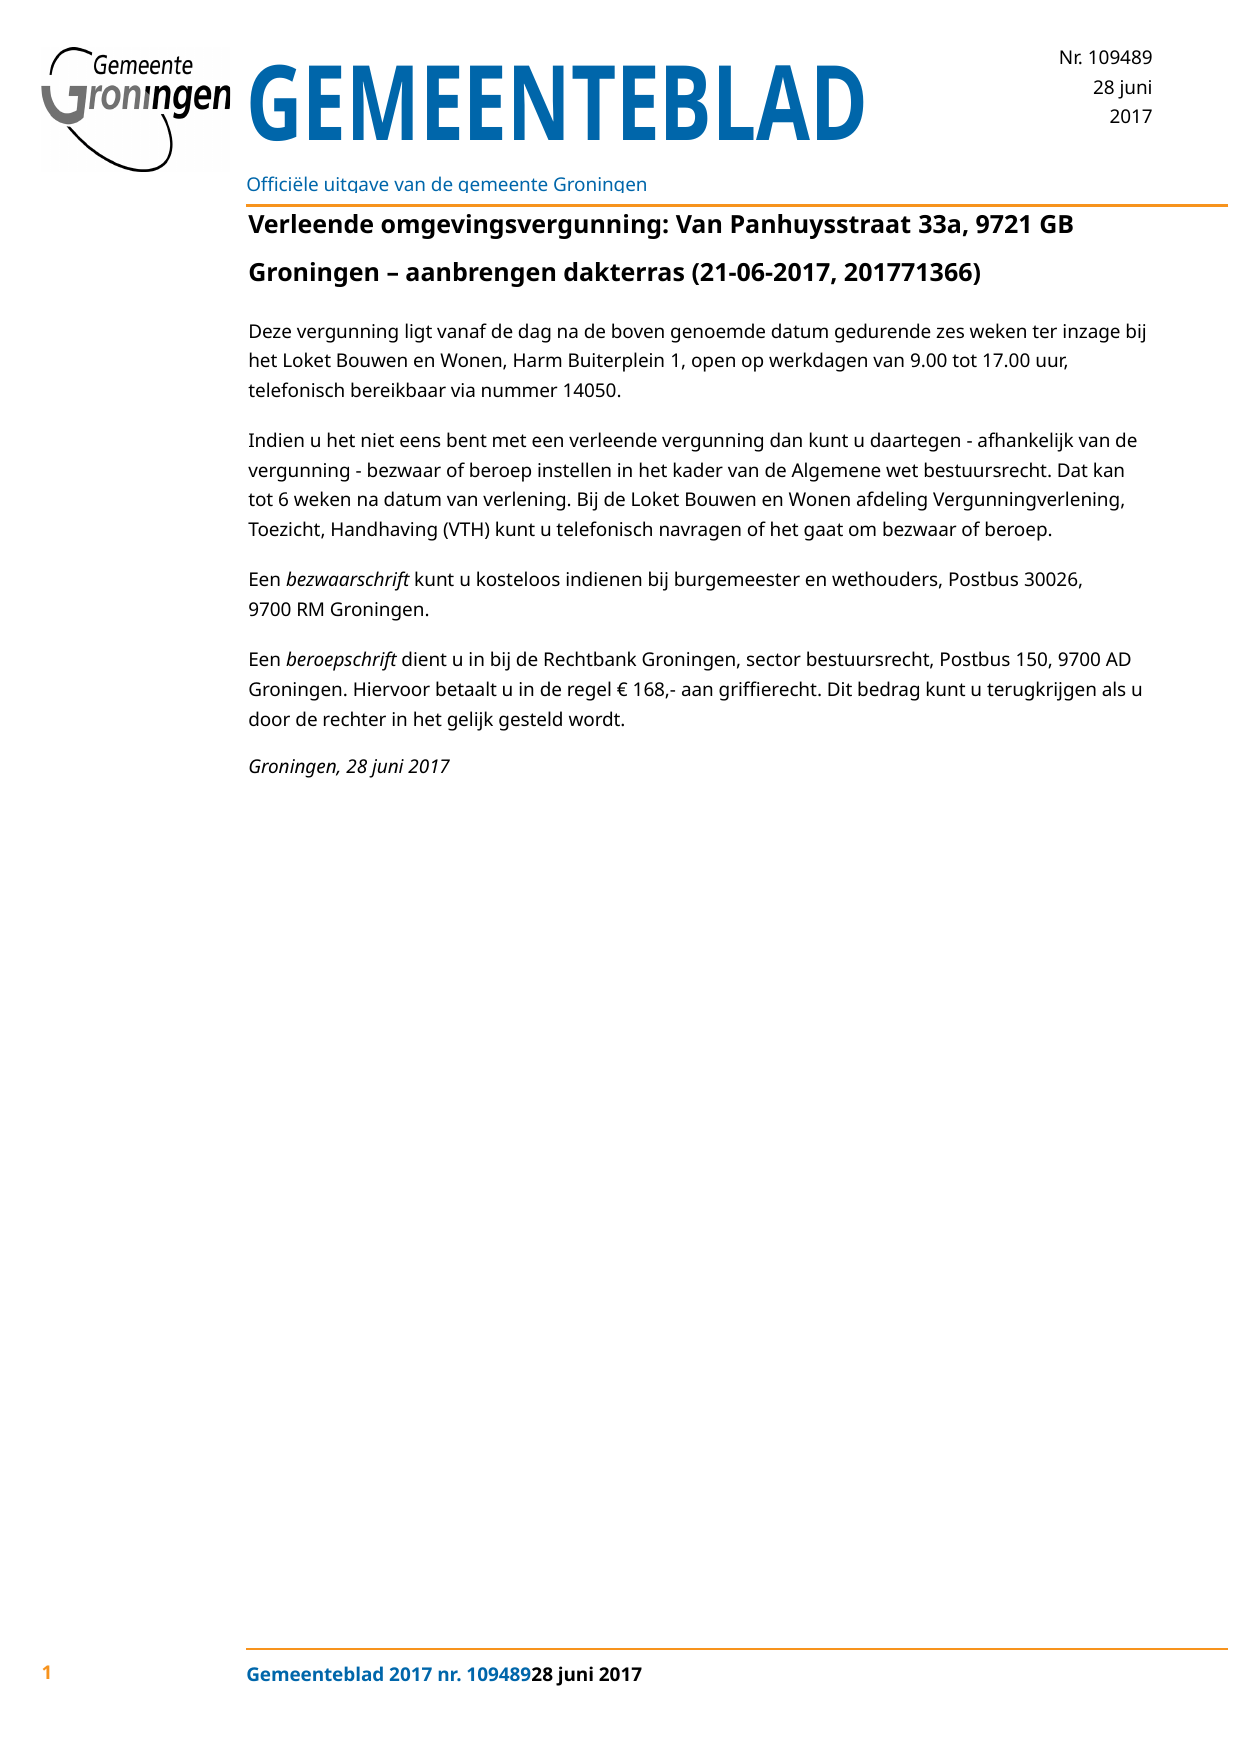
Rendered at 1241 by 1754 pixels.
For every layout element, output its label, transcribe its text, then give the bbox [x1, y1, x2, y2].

text Indien u het niet eens bent met een verleende vergunning dan kunt u daartegen - afhankelijk van de vergunning - bezwaar of beroep instellen in het kader van de Algemene wet bestuursrecht. Dat kan tot 6 weken na datum van verlening. Bij de Loket Bouwen en Wonen afdeling Vergunningverlening, Toezicht, Handhaving (VTH) kunt u telefonisch navragen of het gaat om bezwaar of beroep. [248, 427, 1152, 542]
text Groningen, 28 juni 2017 [248, 754, 1152, 779]
text Verleende omgevingsvergunning: Van Panhuysstraat 33a, 9721 GB Groningen – aanbrengen dakterras (21-06-2017, 201771366) [248, 207, 1152, 288]
text Deze vergunning ligt vanaf de dag na de boven genoemde datum gedurende zes weken ter inzage bij het Loket Bouwen en Wonen, Harm Buiterplein 1, open op werkdagen van 9.00 tot 17.00 uur, telefonisch bereikbaar via nummer 14050. [248, 318, 1152, 403]
text Een beroepschrift dient u in bij de Rechtbank Groningen, sector bestuursrecht, Postbus 150, 9700 AD Groningen. Hiervoor betaalt u in de regel € 168,- aan griffierecht. Dit bedrag kunt u terugkrijgen als u door de rechter in het gelijk gesteld wordt. [248, 647, 1152, 732]
text Een bezwaarschrift kunt u kosteloos indienen bij burgemeester en wethouders, Postbus 30026, 9700 RM Groningen. [248, 567, 1152, 622]
picture [41, 47, 231, 172]
